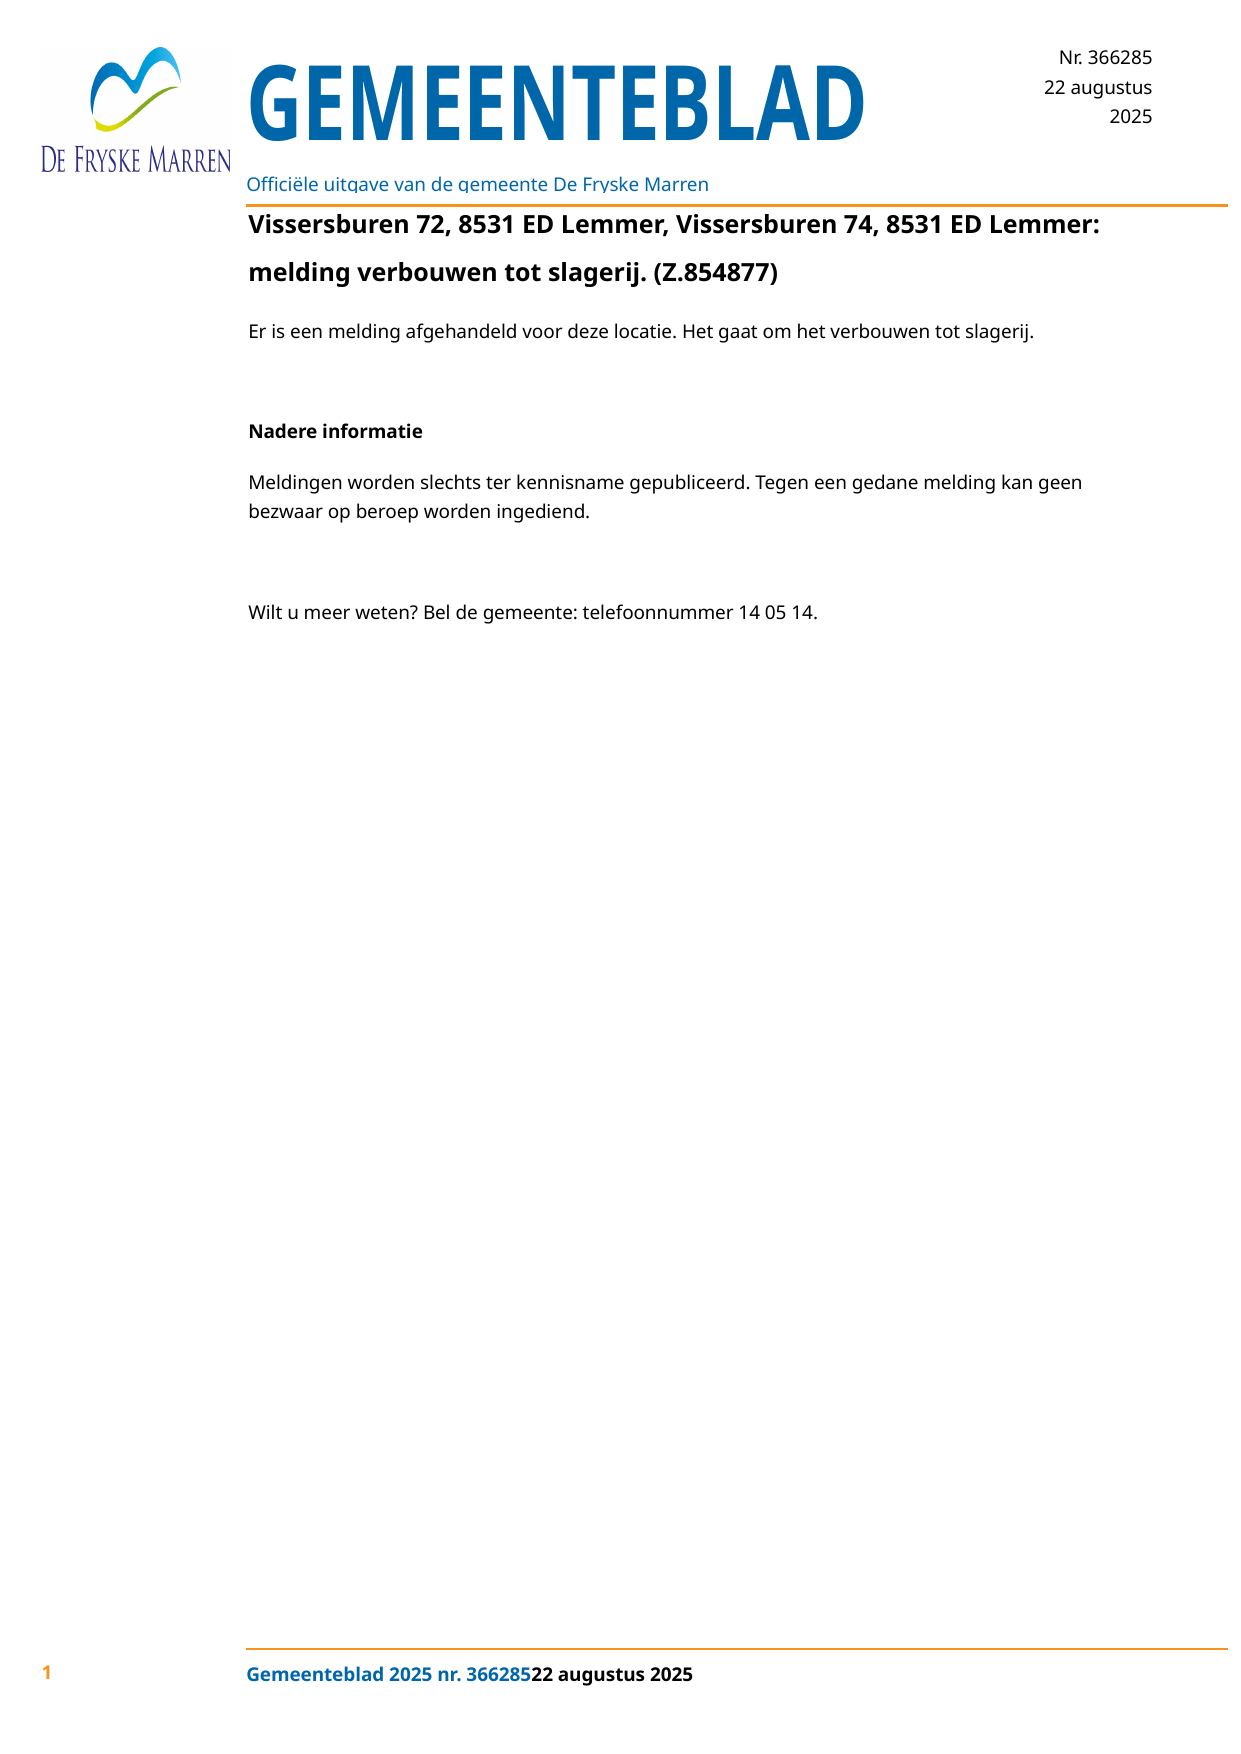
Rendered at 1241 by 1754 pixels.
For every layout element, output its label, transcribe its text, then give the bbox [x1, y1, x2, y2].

text Vissersburen 72, 8531 ED Lemmer, Vissersburen 74, 8531 ED Lemmer: melding verbouwen tot slagerij. (Z.854877) [248, 207, 1152, 288]
picture [41, 47, 231, 172]
text Er is een melding afgehandeld voor deze locatie. Het gaat om het verbouwen tot slagerij. [248, 318, 1152, 344]
text Nadere informatie [248, 419, 1152, 444]
text Meldingen worden slechts ter kennisname gepubliceerd. Tegen een gedane melding kan geen bezwaar op beroep worden ingediend. [248, 469, 1152, 524]
text Wilt u meer weten? Bel de gemeente: telefoonnummer 14 05 14. [248, 599, 1152, 625]
